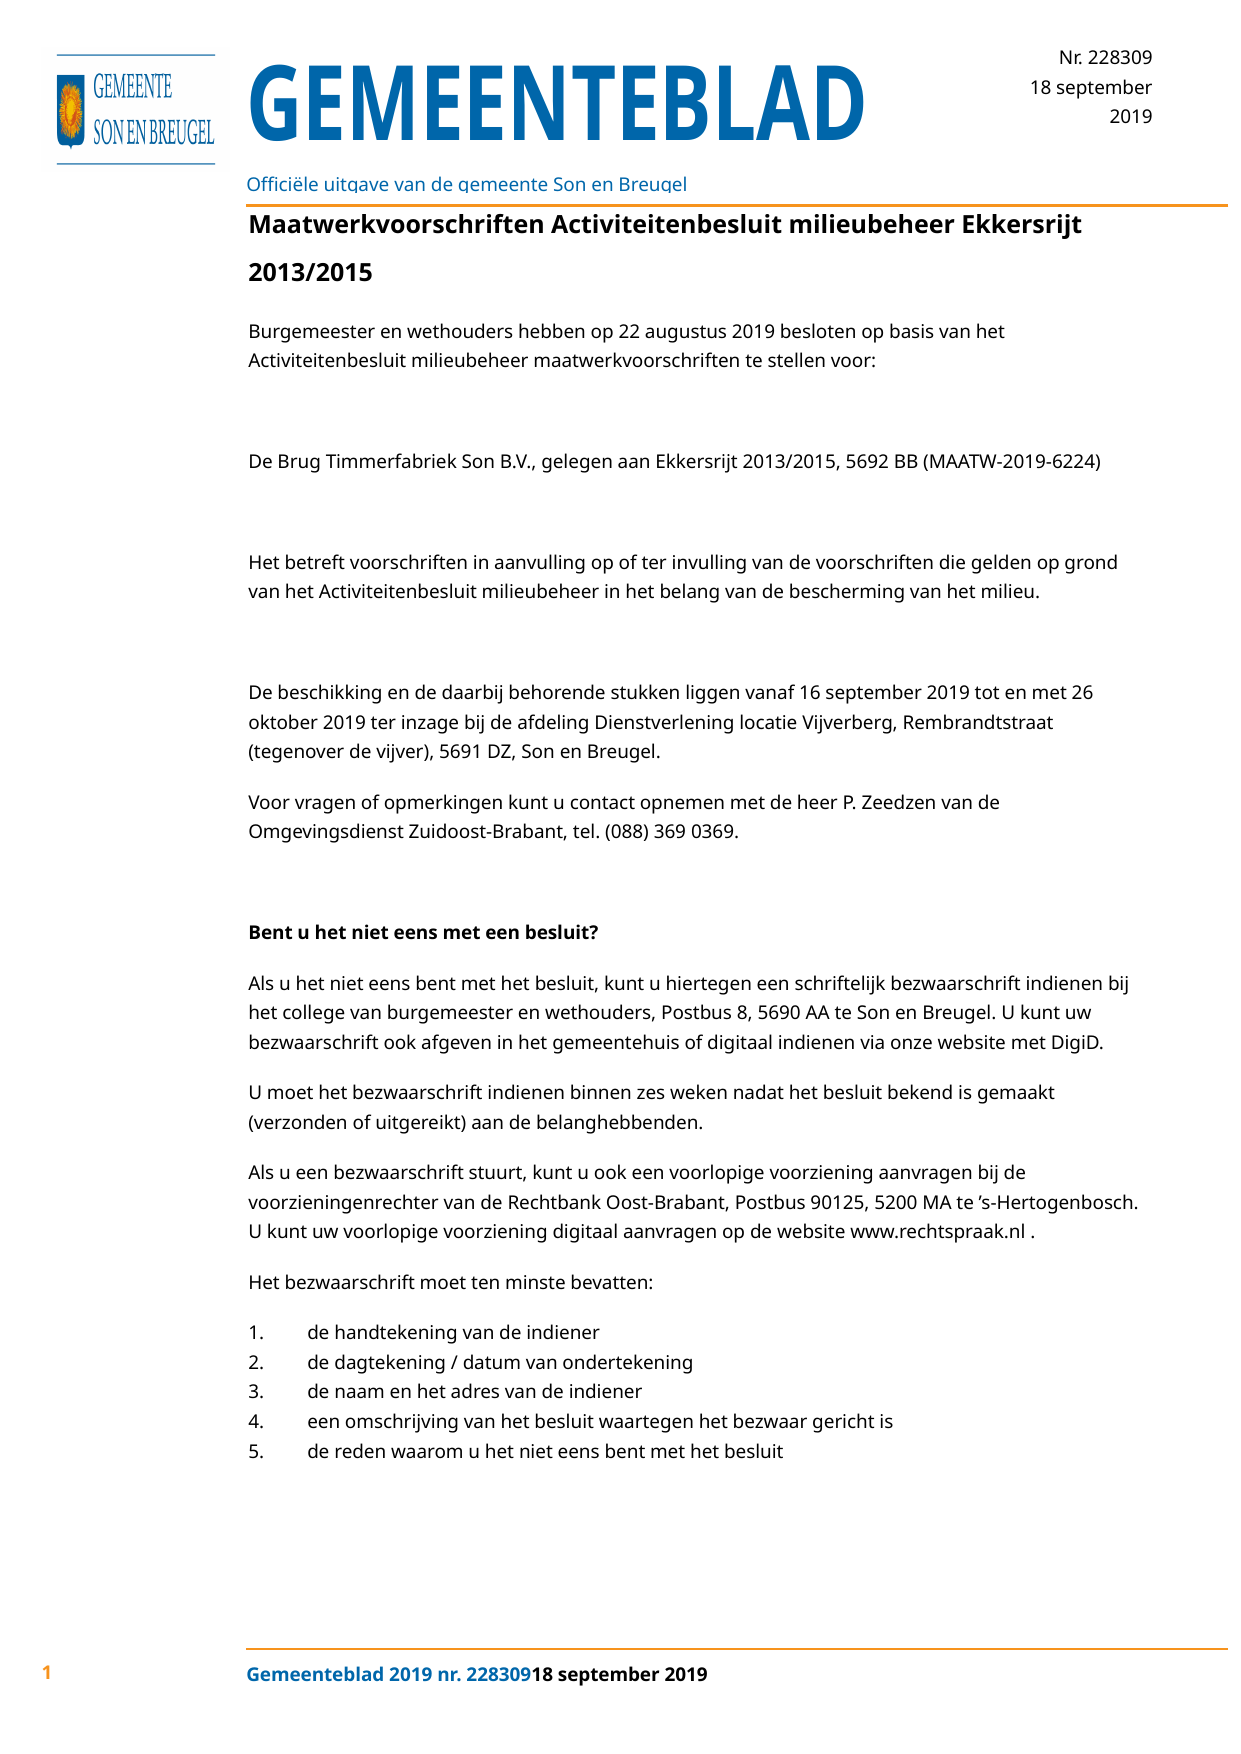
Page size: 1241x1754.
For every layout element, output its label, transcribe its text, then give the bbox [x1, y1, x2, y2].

list de dagtekening / datum van ondertekening [248, 1349, 1152, 1375]
text Het bezwaarschrift moet ten minste bevatten: [248, 1269, 1152, 1295]
text De Brug Timmerfabriek Son B.V., gelegen aan Ekkersrijt 2013/2015, 5692 BB (MAATW-2019-6224) [248, 448, 1152, 474]
text Maatwerkvoorschriften Activiteitenbesluit milieubeheer Ekkersrijt 2013/2015 [248, 207, 1152, 288]
text Voor vragen of opmerkingen kunt u contact opnemen met de heer P. Zeedzen van de Omgevingsdienst Zuidoost-Brabant, tel. (088) 369 0369. [248, 789, 1152, 844]
text Als u het niet eens bent met het besluit, kunt u hiertegen een schriftelijk bezwaarschrift indienen bij het college van burgemeester en wethouders, Postbus 8, 5690 AA te Son en Breugel. U kunt uw bezwaarschrift ook afgeven in het gemeentehuis of digitaal indienen via onze website met DigiD. [248, 970, 1152, 1055]
text De beschikking en de daarbij behorende stukken liggen vanaf 16 september 2019 tot en met 26 oktober 2019 ter inzage bij de afdeling Dienstverlening locatie Vijverberg, Rembrandtstraat (tegenover de vijver), 5691 DZ, Son en Breugel. [248, 679, 1152, 764]
list de handtekening van de indiener [248, 1319, 1152, 1345]
picture [41, 47, 231, 172]
text Als u een bezwaarschrift stuurt, kunt u ook een voorlopige voorziening aanvragen bij de voorzieningenrechter van de Rechtbank Oost-Brabant, Postbus 90125, 5200 MA te ’s-Hertogenbosch. U kunt uw voorlopige voorziening digitaal aanvragen op de website www.rechtspraak.nl . [248, 1159, 1152, 1244]
list een omschrijving van het besluit waartegen het bezwaar gericht is [248, 1408, 1152, 1434]
text Het betreft voorschriften in aanvulling op of ter invulling van de voorschriften die gelden op grond van het Activiteitenbesluit milieubeheer in het belang van de bescherming van het milieu. [248, 549, 1152, 604]
list de naam en het adres van de indiener [248, 1379, 1152, 1404]
text U moet het bezwaarschrift indienen binnen zes weken nadat het besluit bekend is gemaakt (verzonden of uitgereikt) aan de belanghebbenden. [248, 1079, 1152, 1135]
text Bent u het niet eens met een besluit? [248, 919, 1152, 945]
list de reden waarom u het niet eens bent met het besluit [248, 1438, 1152, 1464]
text Burgemeester en wethouders hebben op 22 augustus 2019 besloten op basis van het Activiteitenbesluit milieubeheer maatwerkvoorschriften te stellen voor: [248, 318, 1152, 373]
